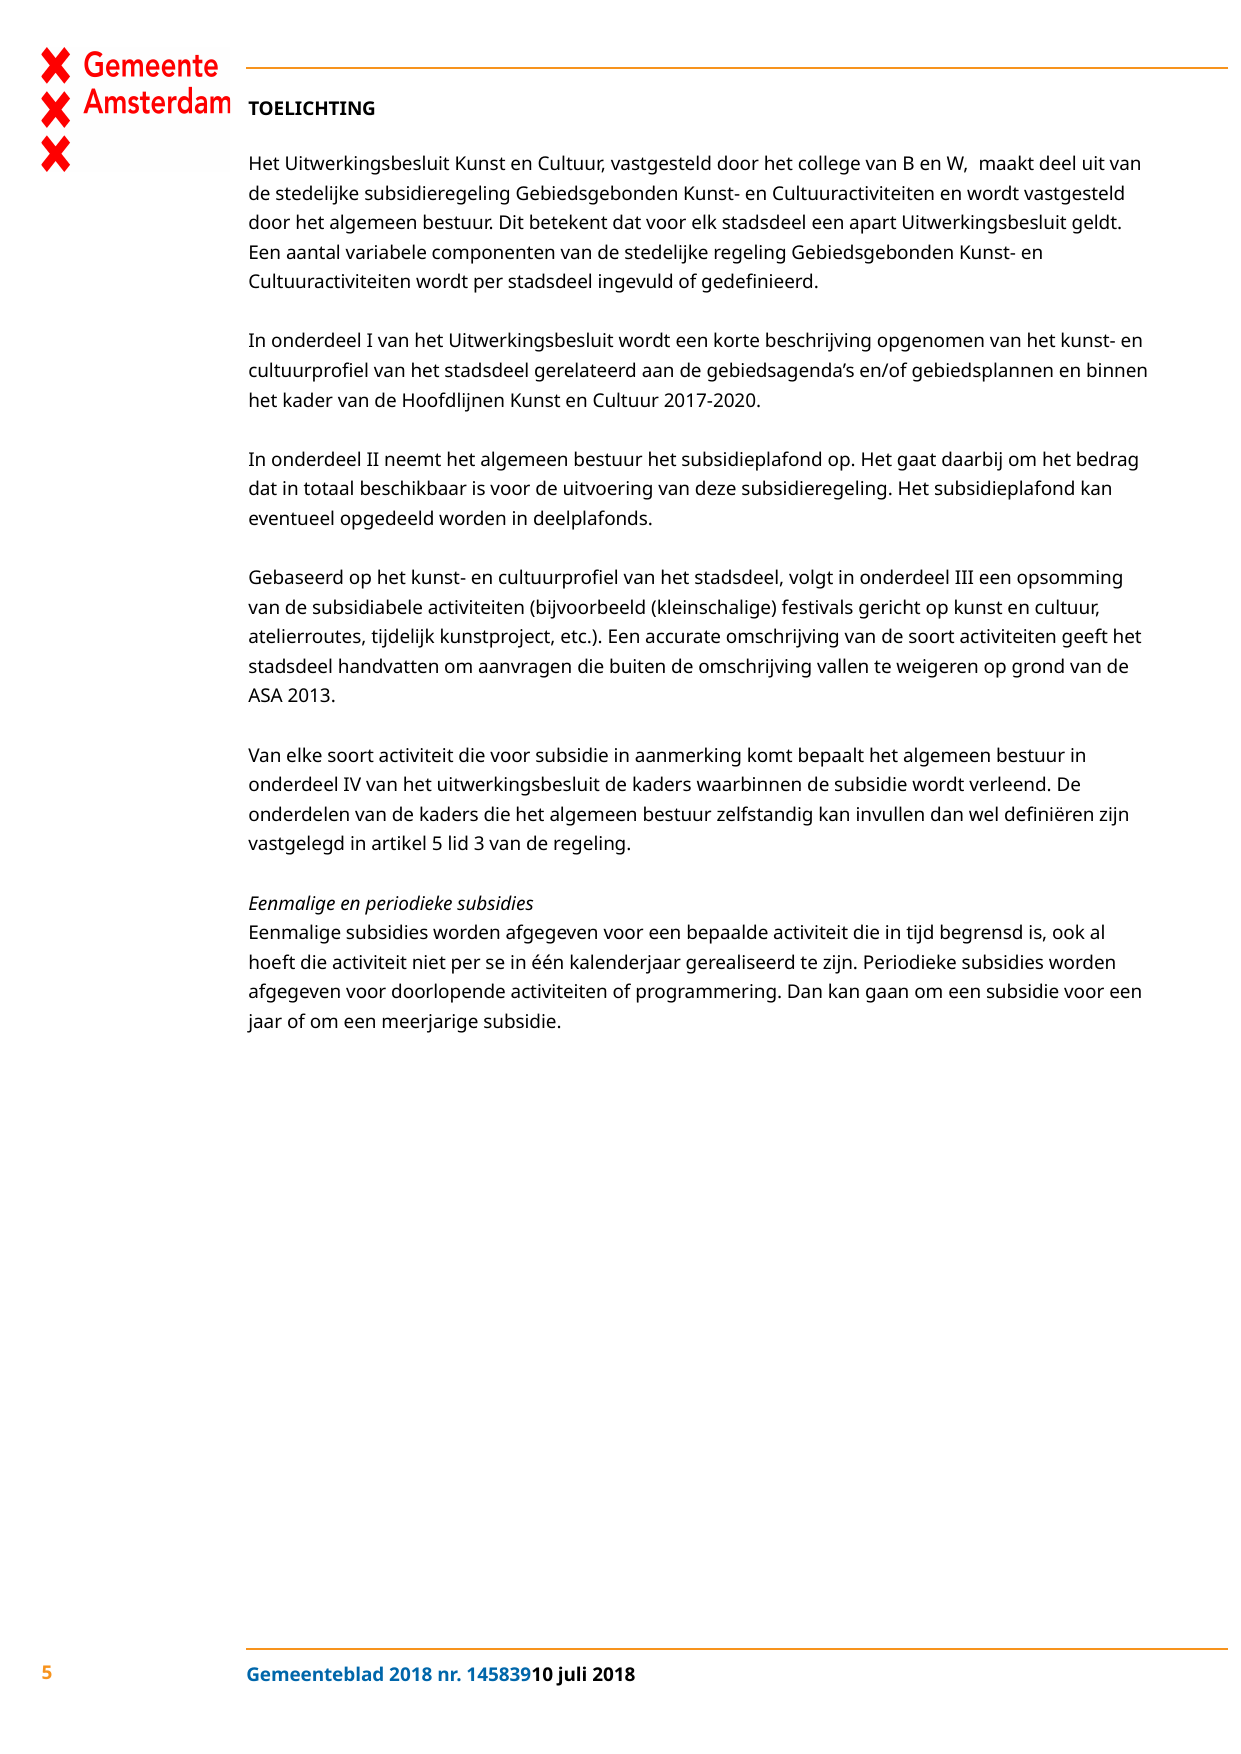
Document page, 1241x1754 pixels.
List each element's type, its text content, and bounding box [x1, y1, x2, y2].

text Gebaseerd op het kunst- en cultuurprofiel van het stadsdeel, volgt in onderdeel III een opsomming van de subsidiabele activiteiten (bijvoorbeeld (kleinschalige) festivals gericht op kunst en cultuur, atelierroutes, tijdelijk kunstproject, etc.). Een accurate omschrijving van de soort activiteiten geeft het stadsdeel handvatten om aanvragen die buiten de omschrijving vallen te weigeren op grond van de ASA 2013. [248, 564, 1152, 708]
text Eenmalige en periodieke subsidies [248, 890, 1152, 916]
text TOELICHTING [248, 95, 1152, 121]
text Van elke soort activiteit die voor subsidie in aanmerking komt bepaalt het algemeen bestuur in onderdeel IV van het uitwerkingsbesluit de kaders waarbinnen de subsidie wordt verleend. De onderdelen van de kaders die het algemeen bestuur zelfstandig kan invullen dan wel definiëren zijn vastgelegd in artikel 5 lid 3 van de regeling. [248, 742, 1152, 856]
text Eenmalige subsidies worden afgegeven voor een bepaalde activiteit die in tijd begrensd is, ook al hoeft die activiteit niet per se in één kalenderjaar gerealiseerd te zijn. Periodieke subsidies worden afgegeven voor doorlopende activiteiten of programmering. Dan kan gaan om een subsidie voor een jaar of om een meerjarige subsidie. [248, 919, 1152, 1034]
text In onderdeel II neemt het algemeen bestuur het subsidieplafond op. Het gaat daarbij om het bedrag dat in totaal beschikbaar is voor de uitvoering van deze subsidieregeling. Het subsidieplafond kan eventueel opgedeeld worden in deelplafonds. [248, 446, 1152, 531]
text In onderdeel I van het Uitwerkingsbesluit wordt een korte beschrijving opgenomen van het kunst- en cultuurprofiel van het stadsdeel gerelateerd aan de gebiedsagenda’s en/of gebiedsplannen en binnen het kader van de Hoofdlijnen Kunst en Cultuur 2017-2020. [248, 328, 1152, 413]
text Het Uitwerkingsbesluit Kunst en Cultuur, vastgesteld door het college van B en W, maakt deel uit van de stedelijke subsidieregeling Gebiedsgebonden Kunst- en Cultuuractiviteiten en wordt vastgesteld door het algemeen bestuur. Dit betekent dat voor elk stadsdeel een apart Uitwerkingsbesluit geldt. Een aantal variabele componenten van de stedelijke regeling Gebiedsgebonden Kunst- en Cultuuractiviteiten wordt per stadsdeel ingevuld of gedefinieerd. [248, 150, 1152, 294]
picture [41, 47, 231, 172]
